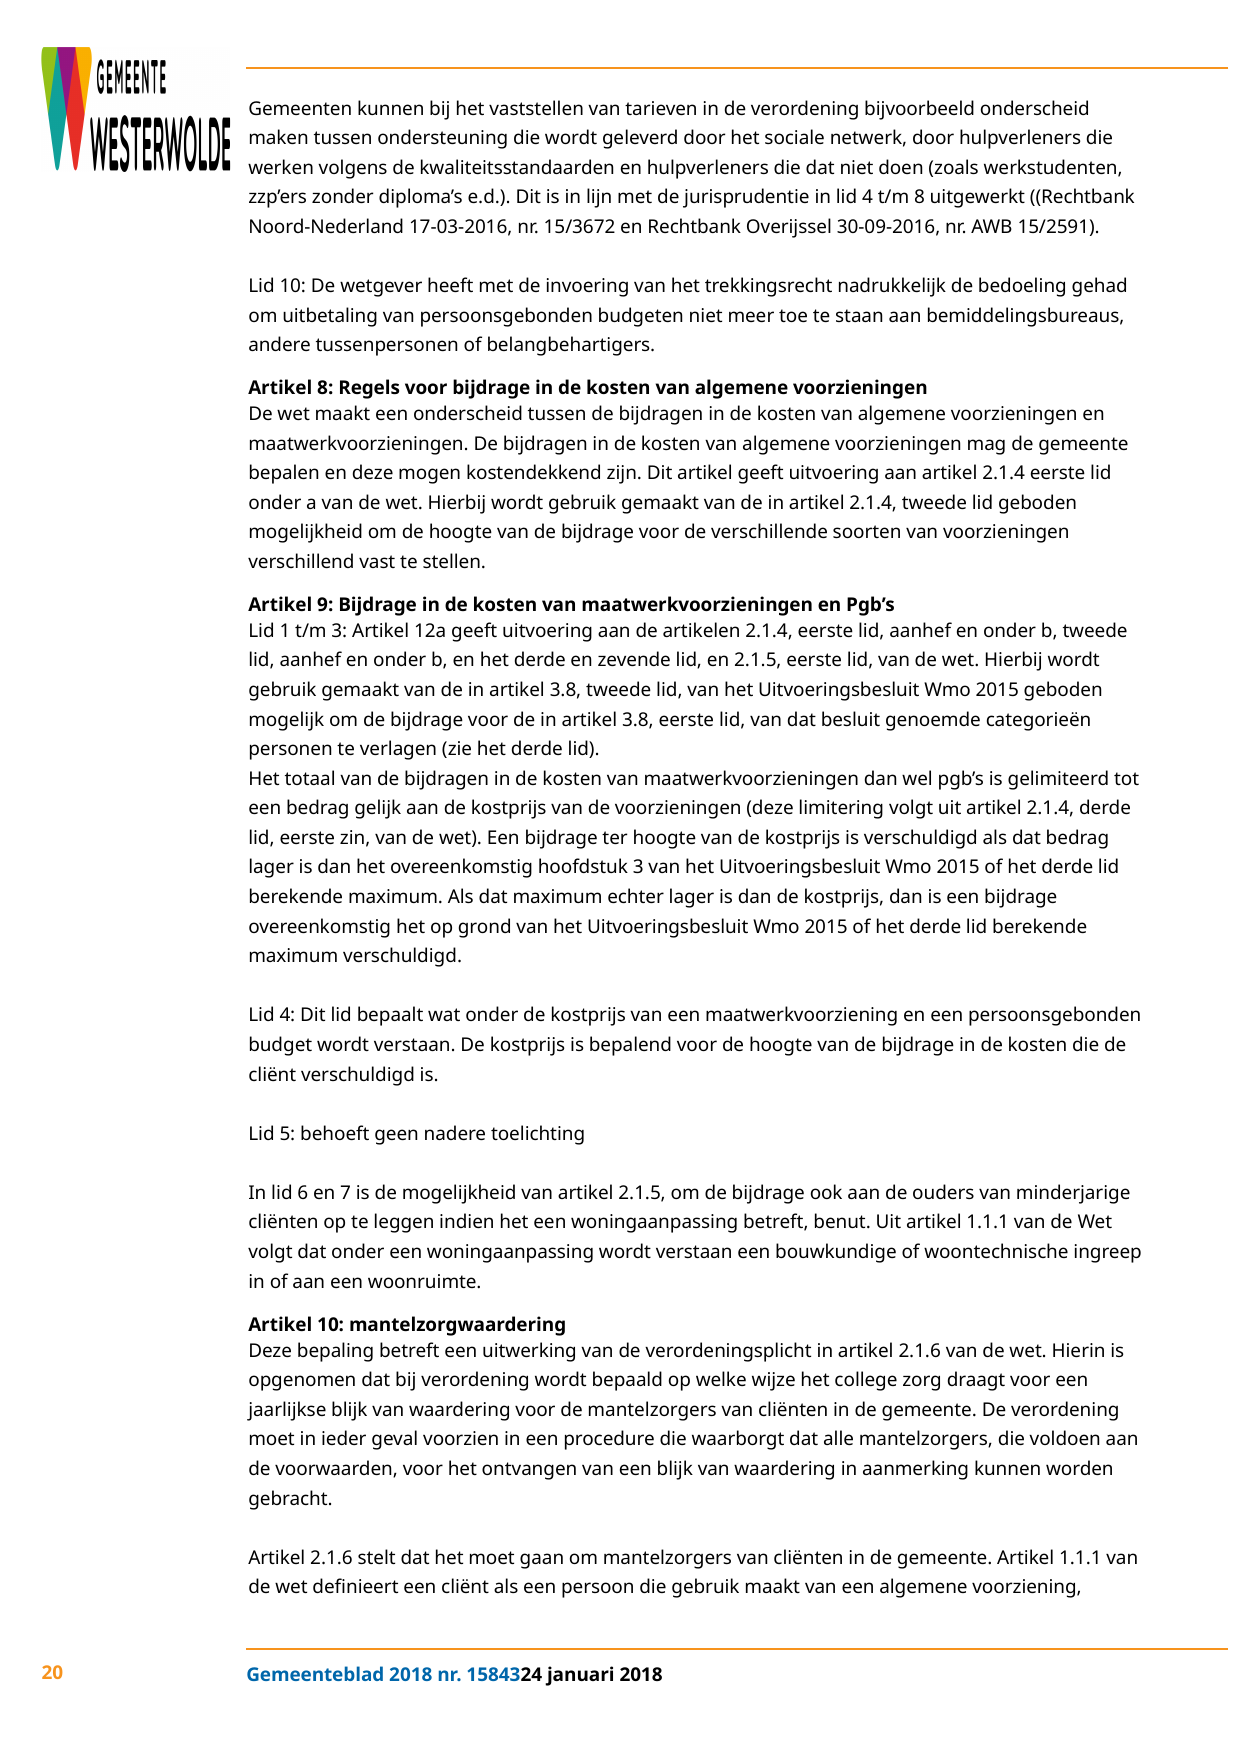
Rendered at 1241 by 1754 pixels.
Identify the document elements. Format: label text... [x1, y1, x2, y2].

text Lid 1 t/m 3: Artikel 12a geeft uitvoering aan de artikelen 2.1.4, eerste lid, aanhef en onder b, tweede lid, aanhef en onder b, en het derde en zevende lid, en 2.1.5, eerste lid, van de wet. Hierbij wordt gebruik gemaakt van de in artikel 3.8, tweede lid, van het Uitvoeringsbesluit Wmo 2015 geboden mogelijk om de bijdrage voor de in artikel 3.8, eerste lid, van dat besluit genoemde categorieën personen te verlagen (zie het derde lid). [248, 617, 1152, 761]
text Artikel 10: mantelzorgwaardering [248, 1311, 1152, 1337]
text Lid 10: De wetgever heeft met de invoering van het trekkingsrecht nadrukkelijk de bedoeling gehad om uitbetaling van persoonsgebonden budgeten niet meer toe te staan aan bemiddelingsbureaus, andere tussenpersonen of belangbehartigers. [248, 272, 1152, 357]
text De wet maakt een onderscheid tussen de bijdragen in de kosten van algemene voorzieningen en maatwerkvoorzieningen. De bijdragen in de kosten van algemene voorzieningen mag de gemeente bepalen en deze mogen kostendekkend zijn. Dit artikel geeft uitvoering aan artikel 2.1.4 eerste lid onder a van de wet. Hierbij wordt gebruik gemaakt van de in artikel 2.1.4, tweede lid geboden mogelijkheid om de hoogte van de bijdrage voor de verschillende soorten van voorzieningen verschillend vast te stellen. [248, 400, 1152, 574]
text Artikel 2.1.6 stelt dat het moet gaan om mantelzorgers van cliënten in de gemeente. Artikel 1.1.1 van de wet definieert een cliënt als een persoon die gebruik maakt van een algemene voorziening, [248, 1544, 1152, 1599]
text Lid 4: Dit lid bepaalt wat onder de kostprijs van een maatwerkvoorziening en een persoonsgebonden budget wordt verstaan. De kostprijs is bepalend voor de hoogte van de bijdrage in de kosten die de cliënt verschuldigd is. [248, 1002, 1152, 1087]
text Lid 5: behoeft geen nadere toelichting [248, 1120, 1152, 1146]
text Artikel 9: Bijdrage in de kosten van maatwerkvoorzieningen en Pgb’s [248, 591, 1152, 617]
text In lid 6 en 7 is de mogelijkheid van artikel 2.1.5, om de bijdrage ook aan de ouders van minderjarige cliënten op te leggen indien het een woningaanpassing betreft, benut. Uit artikel 1.1.1 van de Wet volgt dat onder een woningaanpassing wordt verstaan een bouwkundige of woontechnische ingreep in of aan een woonruimte. [248, 1179, 1152, 1294]
text Artikel 8: Regels voor bijdrage in de kosten van algemene voorzieningen [248, 374, 1152, 400]
picture [41, 47, 231, 172]
text Het totaal van de bijdragen in de kosten van maatwerkvoorzieningen dan wel pgb’s is gelimiteerd tot een bedrag gelijk aan de kostprijs van de voorzieningen (deze limitering volgt uit artikel 2.1.4, derde lid, eerste zin, van de wet). Een bijdrage ter hoogte van de kostprijs is verschuldigd als dat bedrag lager is dan het overeenkomstig hoofdstuk 3 van het Uitvoeringsbesluit Wmo 2015 of het derde lid berekende maximum. Als dat maximum echter lager is dan de kostprijs, dan is een bijdrage overeenkomstig het op grond van het Uitvoeringsbesluit Wmo 2015 of het derde lid berekende maximum verschuldigd. [248, 765, 1152, 968]
text Deze bepaling betreft een uitwerking van de verordeningsplicht in artikel 2.1.6 van de wet. Hierin is opgenomen dat bij verordening wordt bepaald op welke wijze het college zorg draagt voor een jaarlijkse blijk van waardering voor de mantelzorgers van cliënten in de gemeente. De verordening moet in ieder geval voorzien in een procedure die waarborgt dat alle mantelzorgers, die voldoen aan de voorwaarden, voor het ontvangen van een blijk van waardering in aanmerking kunnen worden gebracht. [248, 1337, 1152, 1510]
text Gemeenten kunnen bij het vaststellen van tarieven in de verordening bijvoorbeeld onderscheid maken tussen ondersteuning die wordt geleverd door het sociale netwerk, door hulpverleners die werken volgens de kwaliteitsstandaarden en hulpverleners die dat niet doen (zoals werkstudenten, zzp’ers zonder diploma’s e.d.). Dit is in lijn met de jurisprudentie in lid 4 t/m 8 uitgewerkt ((Rechtbank Noord-Nederland 17-03-2016, nr. 15/3672 en Rechtbank Overijssel 30-09-2016, nr. AWB 15/2591). [248, 95, 1152, 239]
